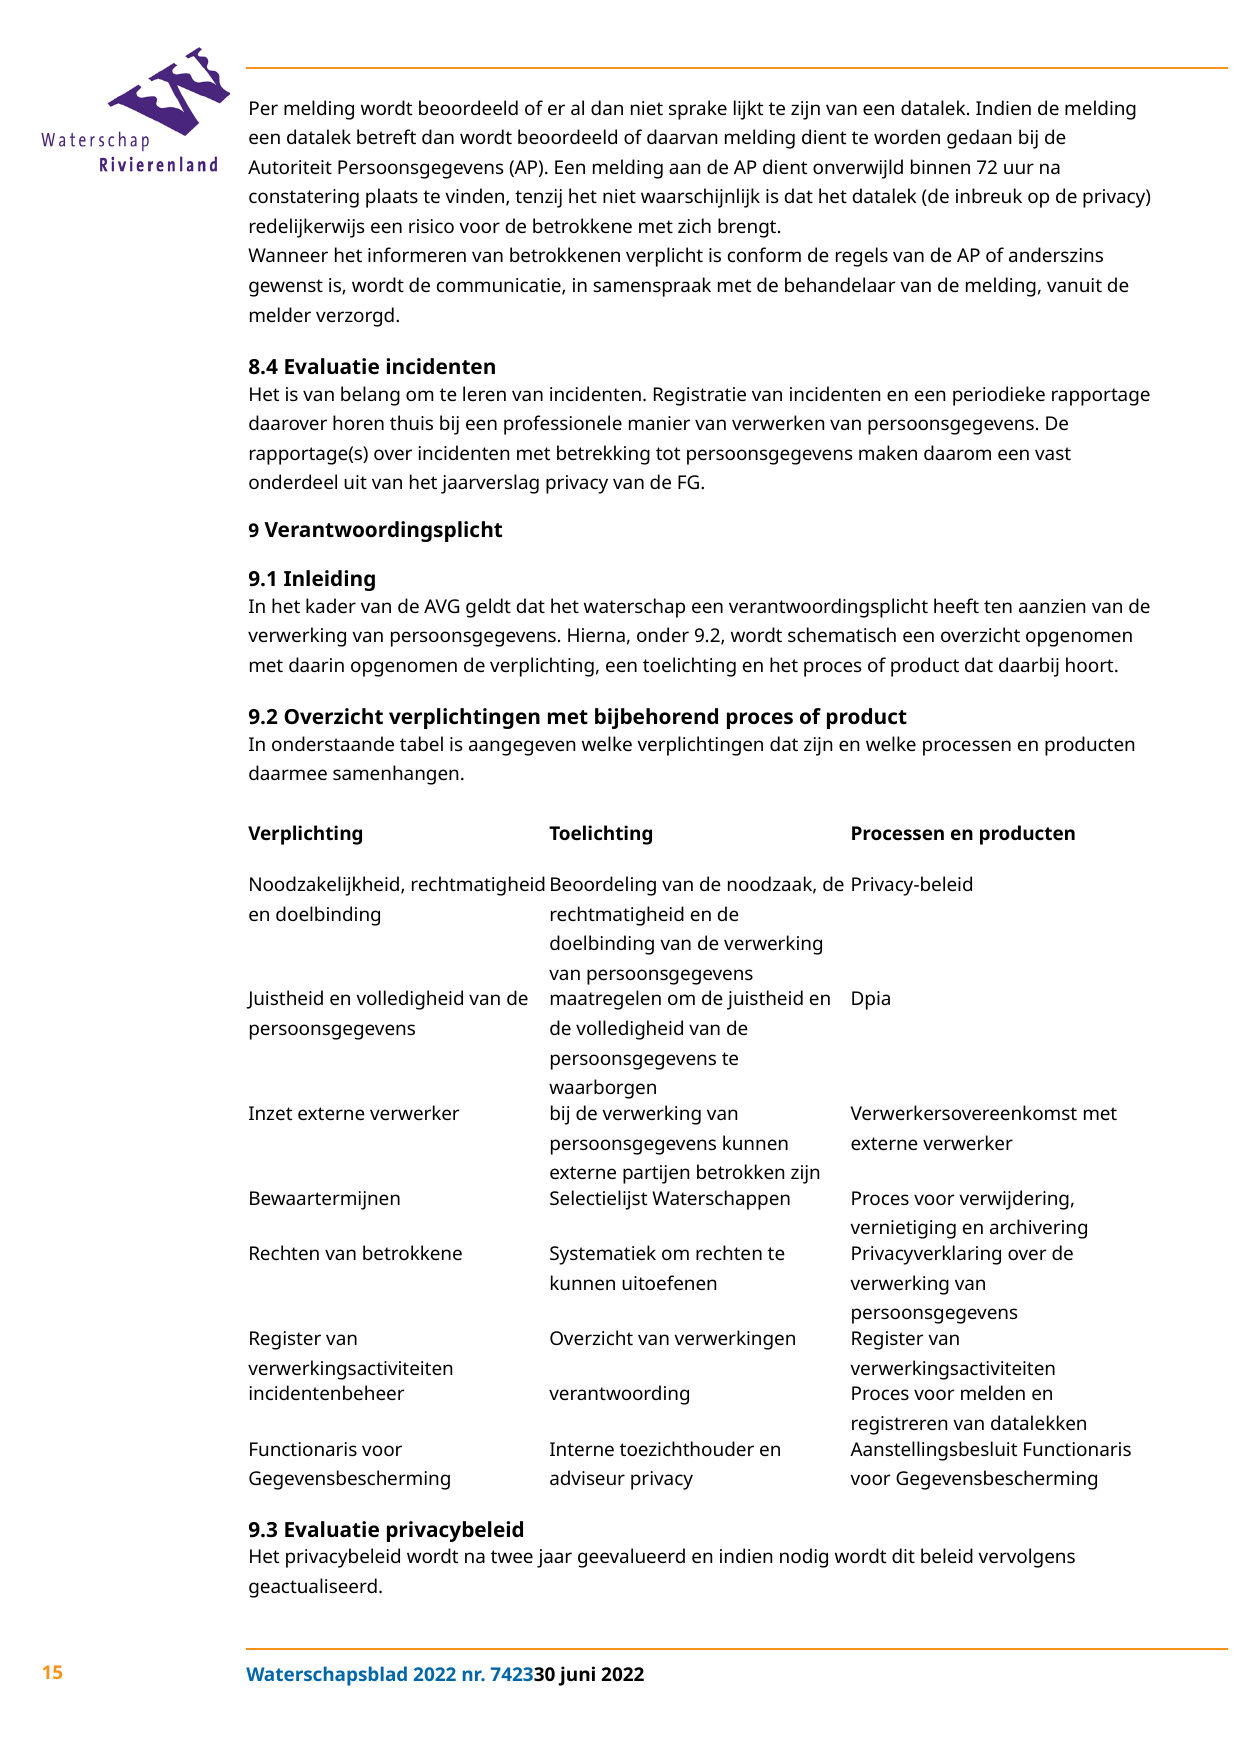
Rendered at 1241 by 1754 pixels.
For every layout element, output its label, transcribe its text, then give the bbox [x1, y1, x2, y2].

table_cell [248, 845, 549, 871]
table_cell bij de verwerking van persoonsgegevens kunnen externe partijen betrokken zijn [549, 1100, 850, 1185]
text 9.3 Evaluatie privacybeleid [248, 1515, 1152, 1544]
table_header Processen en producten [850, 820, 1152, 845]
table_cell Bewaartermijnen [248, 1185, 549, 1240]
table_cell Inzet externe verwerker [248, 1100, 549, 1185]
text Per melding wordt beoordeeld of er al dan niet sprake lijkt te zijn van een datalek. Indien de melding een datalek betreft dan wordt beoordeeld of daarvan melding dient te worden gedaan bij de Autoriteit Persoonsgegevens (AP). Een melding aan de AP dient onverwijld binnen 72 uur na constatering plaats te vinden, tenzij het niet waarschijnlijk is dat het datalek (de inbreuk op de privacy) redelijkerwijs een risico voor de betrokkene met zich brengt. [248, 95, 1152, 239]
text 9.1 Inleiding [248, 564, 1152, 593]
table_cell Noodzakelijkheid, rechtmatigheid en doelbinding [248, 871, 549, 986]
text 9 Verantwoordingsplicht [248, 515, 1152, 543]
table_cell Aanstellingsbesluit Functionaris voor Gegevensbescherming [850, 1436, 1152, 1491]
table_cell Interne toezichthouder en adviseur privacy [549, 1436, 850, 1491]
text Het is van belang om te leren van incidenten. Registratie van incidenten en een periodieke rapportage daarover horen thuis bij een professionele manier van verwerken van persoonsgegevens. De rapportage(s) over incidenten met betrekking tot persoonsgegevens maken daarom een vast onderdeel uit van het jaarverslag privacy van de FG. [248, 381, 1152, 495]
table_header Toelichting [549, 820, 850, 845]
table_cell Register van verwerkingsactiviteiten [248, 1325, 549, 1381]
table_cell verantwoording [549, 1381, 850, 1436]
table_cell maatregelen om de juistheid en de volledigheid van de persoonsgegevens te waarborgen [549, 986, 850, 1100]
table_cell Juistheid en volledigheid van de persoonsgegevens [248, 986, 549, 1100]
text In onderstaande tabel is aangegeven welke verplichtingen dat zijn en welke processen en producten daarmee samenhangen. [248, 731, 1152, 786]
table_cell Selectielijst Waterschappen [549, 1185, 850, 1240]
picture [41, 47, 231, 172]
table_cell Functionaris voor Gegevensbescherming [248, 1436, 549, 1491]
table_cell [549, 845, 850, 871]
table_cell incidentenbeheer [248, 1381, 549, 1436]
table_cell Proces voor melden en registreren van datalekken [850, 1381, 1152, 1436]
text Wanneer het informeren van betrokkenen verplicht is conform de regels van de AP of anderszins gewenst is, wordt de communicatie, in samenspraak met de behandelaar van de melding, vanuit de melder verzorgd. [248, 243, 1152, 328]
table_cell Privacy-beleid [850, 871, 1152, 986]
text 8.4 Evaluatie incidenten [248, 352, 1152, 381]
table_cell Overzicht van verwerkingen [549, 1325, 850, 1381]
table_cell Beoordeling van de noodzaak, de rechtmatigheid en de doelbinding van de verwerking van persoonsgegevens [549, 871, 850, 986]
table_cell Rechten van betrokkene [248, 1240, 549, 1325]
table_cell Verwerkersovereenkomst met externe verwerker [850, 1100, 1152, 1185]
table_cell Dpia [850, 986, 1152, 1100]
table_header Verplichting [248, 820, 549, 845]
table_cell Proces voor verwijdering, vernietiging en archivering [850, 1185, 1152, 1240]
table_cell Privacyverklaring over de verwerking van persoonsgegevens [850, 1240, 1152, 1325]
table_cell Register van verwerkingsactiviteiten [850, 1325, 1152, 1381]
text 9.2 Overzicht verplichtingen met bijbehorend proces of product [248, 702, 1152, 731]
table_cell Systematiek om rechten te kunnen uitoefenen [549, 1240, 850, 1325]
text Het privacybeleid wordt na twee jaar geevalueerd en indien nodig wordt dit beleid vervolgens geactualiseerd. [248, 1544, 1152, 1599]
text In het kader van de AVG geldt dat het waterschap een verantwoordingsplicht heeft ten aanzien van de verwerking van persoonsgegevens. Hierna, onder 9.2, wordt schematisch een overzicht opgenomen met daarin opgenomen de verplichting, een toelichting en het proces of product dat daarbij hoort. [248, 593, 1152, 678]
table_cell [850, 845, 1152, 871]
